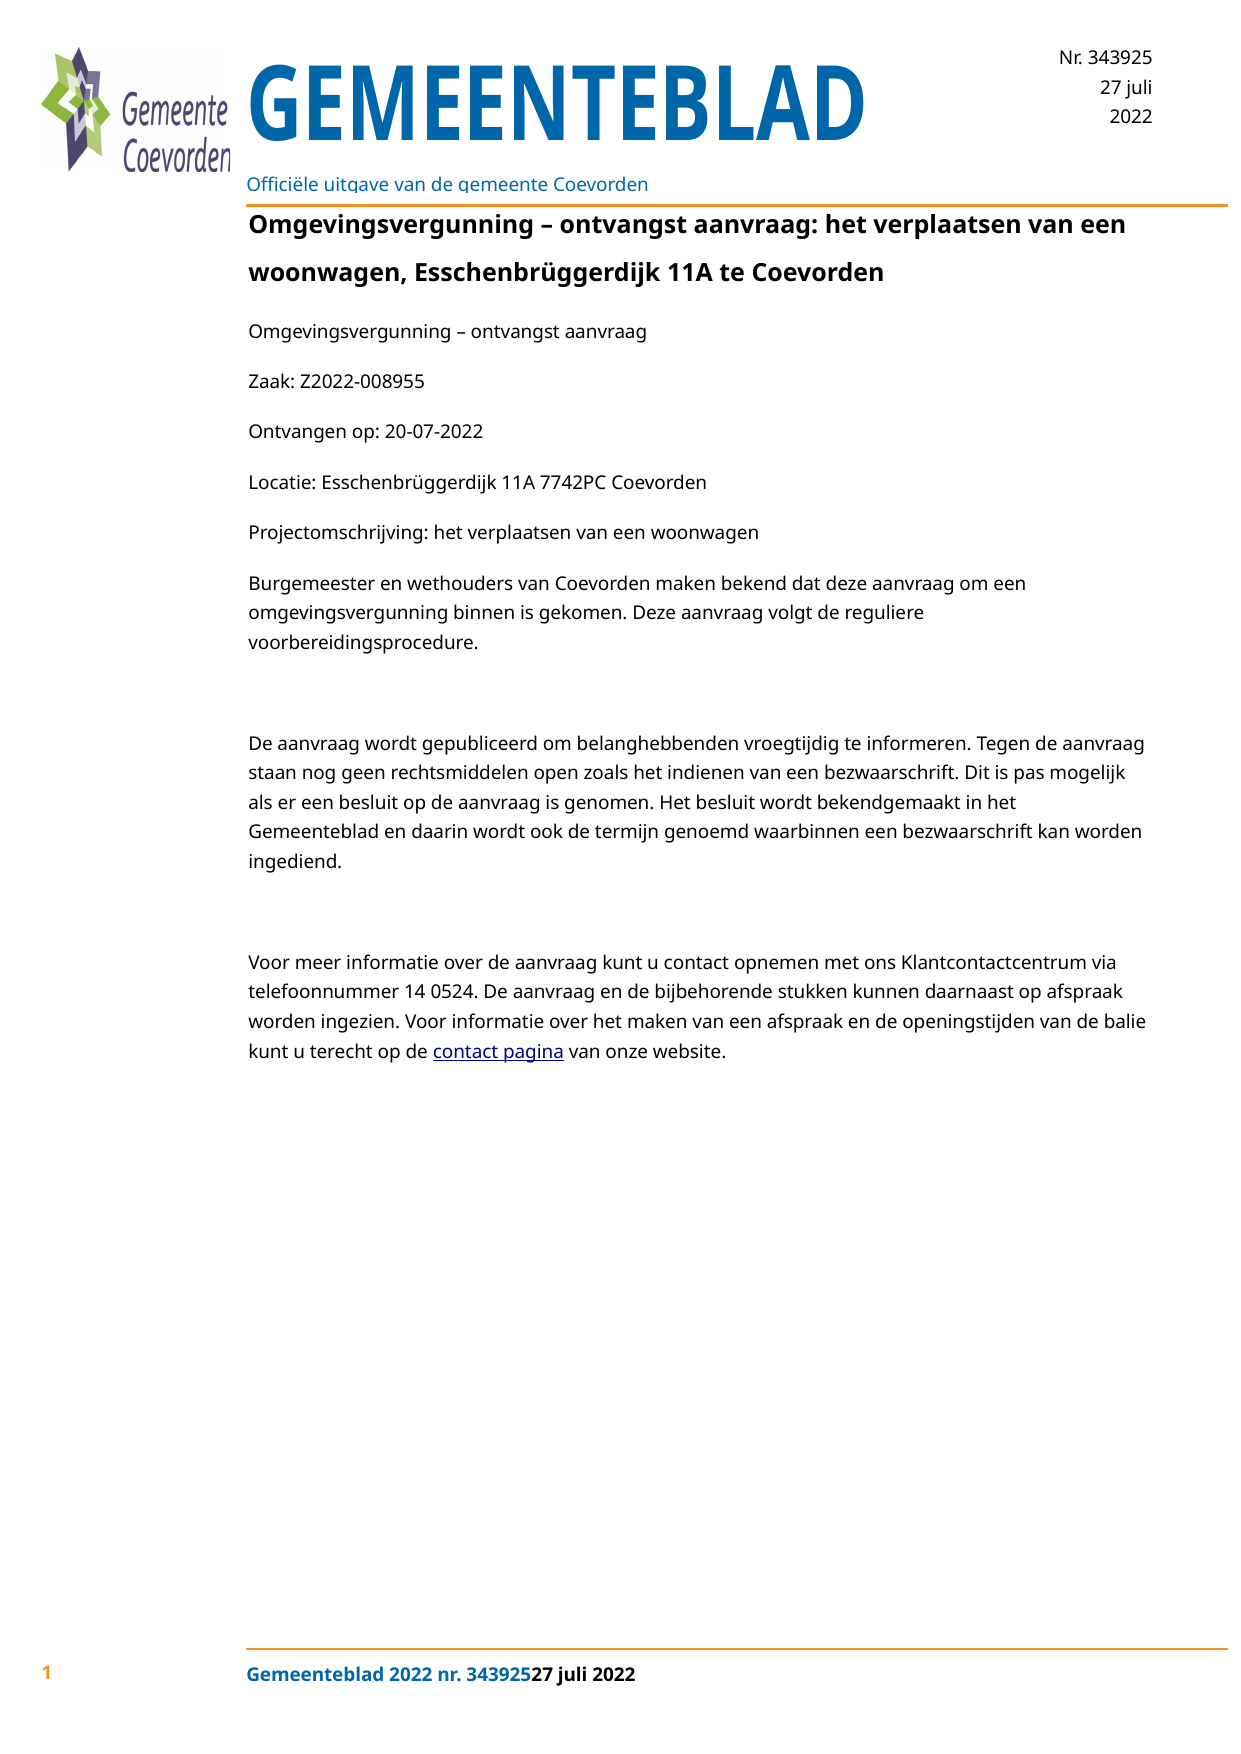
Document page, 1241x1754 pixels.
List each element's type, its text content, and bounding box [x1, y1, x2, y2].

text Voor meer informatie over de aanvraag kunt u contact opnemen met ons Klantcontactcentrum via telefoonnummer 14 0524. De aanvraag en de bijbehorende stukken kunnen daarnaast op afspraak worden ingezien. Voor informatie over het maken van een afspraak en de openingstijden van de balie kunt u terecht op de contact pagina van onze website. [248, 949, 1152, 1064]
text Omgevingsvergunning – ontvangst aanvraag: het verplaatsen van een woonwagen, Esschenbrüggerdijk 11A te Coevorden [248, 207, 1152, 288]
text Ontvangen op: 20-07-2022 [248, 419, 1152, 444]
text Omgevingsvergunning – ontvangst aanvraag [248, 318, 1152, 344]
text Burgemeester en wethouders van Coevorden maken bekend dat deze aanvraag om een omgevingsvergunning binnen is gekomen. Deze aanvraag volgt de reguliere voorbereidingsprocedure. [248, 570, 1152, 655]
text Locatie: Esschenbrüggerdijk 11A 7742PC Coevorden [248, 469, 1152, 495]
picture [41, 47, 231, 172]
text Projectomschrijving: het verplaatsen van een woonwagen [248, 519, 1152, 545]
text De aanvraag wordt gepubliceerd om belanghebbenden vroegtijdig te informeren. Tegen de aanvraag staan nog geen rechtsmiddelen open zoals het indienen van een bezwaarschrift. Dit is pas mogelijk als er een besluit op de aanvraag is genomen. Het besluit wordt bekendgemaakt in het Gemeenteblad en daarin wordt ook de termijn genoemd waarbinnen een bezwaarschrift kan worden ingediend. [248, 730, 1152, 874]
text Zaak: Z2022-008955 [248, 368, 1152, 394]
